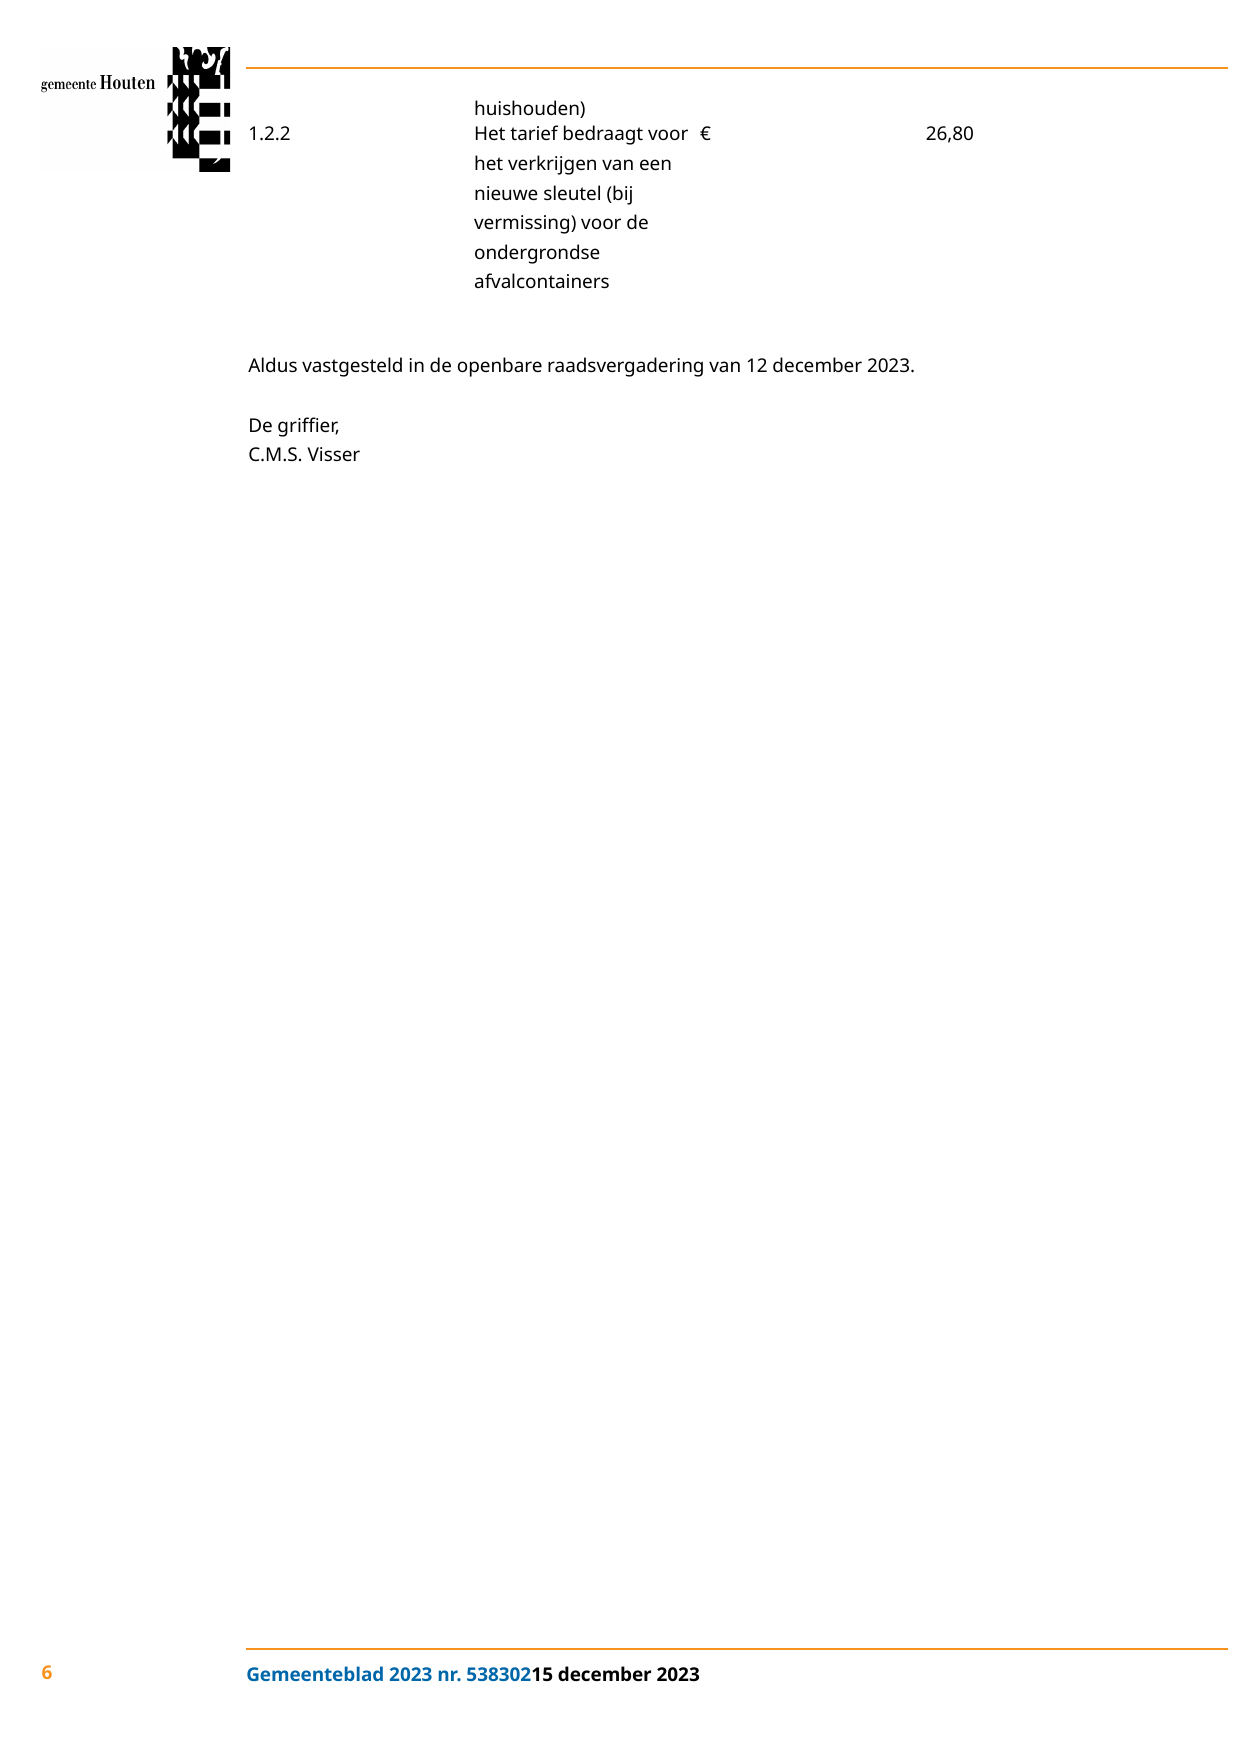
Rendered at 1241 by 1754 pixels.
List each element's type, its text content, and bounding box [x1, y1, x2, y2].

table_cell 1.2.2 [248, 121, 474, 294]
text C.M.S. Visser [248, 441, 1152, 467]
table_cell [248, 294, 700, 320]
table_cell 26,80 [926, 121, 1152, 294]
table_cell € [700, 121, 926, 294]
table_cell Het tarief bedraagt voor het verkrijgen van een nieuwe sleutel (bij vermissing) voor de ondergrondse afvalcontainers [474, 121, 700, 294]
table_cell [926, 294, 1152, 320]
table_cell huishouden) [474, 95, 700, 121]
table_cell [248, 95, 474, 121]
table_cell [700, 294, 926, 320]
text De griffier, [248, 412, 1152, 438]
table_cell [700, 95, 926, 121]
table_cell [926, 95, 1152, 121]
picture [41, 47, 231, 172]
text Aldus vastgesteld in de openbare raadsvergadering van 12 december 2023. [248, 353, 1152, 378]
